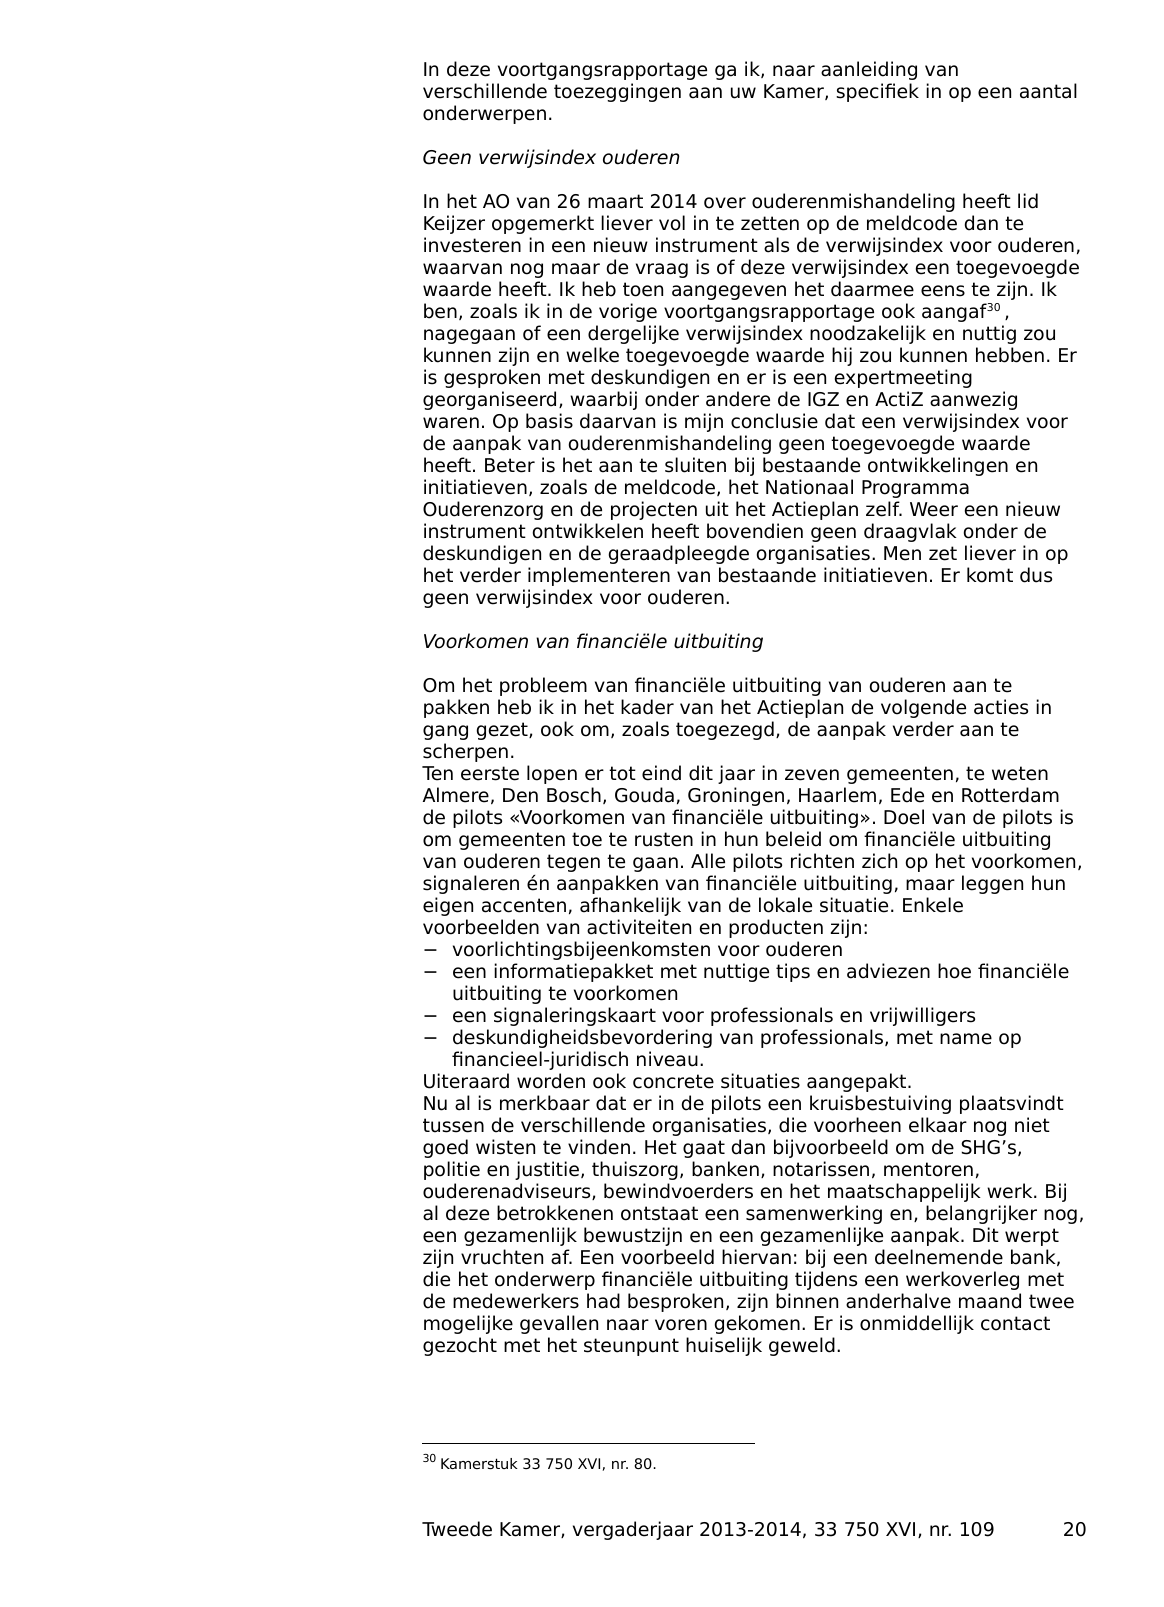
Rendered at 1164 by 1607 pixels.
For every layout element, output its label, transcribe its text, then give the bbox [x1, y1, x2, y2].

text Nu al is merkbaar dat er in de pilots een kruisbestuiving plaatsvindt tussen de verschillende organisaties, die voorheen elkaar nog niet goed wisten te vinden. Het gaat dan bijvoorbeeld om de SHG’s, politie en justitie, thuiszorg, banken, notarissen, mentoren, ouderenadviseurs, bewindvoerders en het maatschappelijk werk. Bij al deze betrokkenen ontstaat een samenwerking en, belangrijker nog, een gezamenlijk bewustzijn en een gezamenlijke aanpak. Dit werpt zijn vruchten af. Een voorbeeld hiervan: bij een deelnemende bank, die het onderwerp financiële uitbuiting tijdens een werkoverleg met de medewerkers had besproken, zijn binnen anderhalve maand twee mogelijke gevallen naar voren gekomen. Er is onmiddellijk contact gezocht met het steunpunt huiselijk geweld. [422, 1093, 1087, 1357]
text Om het probleem van financiële uitbuiting van ouderen aan te pakken heb ik in het kader van het Actieplan de volgende acties in gang gezet, ook om, zoals toegezegd, de aanpak verder aan te scherpen. [422, 675, 1087, 763]
text − een informatiepakket met nuttige tips en adviezen hoe financiële uitbuiting te voorkomen [422, 961, 1087, 1005]
text In deze voortgangsrapportage ga ik, naar aanleiding van verschillende toezeggingen aan uw Kamer, specifiek in op een aantal onderwerpen. [422, 59, 1087, 125]
text Kamerstuk 33 750 XVI, nr. 80. [422, 1452, 1087, 1474]
subtitle Voorkomen van financiële uitbuiting [422, 631, 1087, 653]
text − een signaleringskaart voor professionals en vrijwilligers [422, 1005, 1087, 1027]
text − deskundigheidsbevordering van professionals, met name op financieel-juridisch niveau. [422, 1027, 1087, 1071]
text In het AO van 26 maart 2014 over ouderenmishandeling heeft lid Keijzer opgemerkt liever vol in te zetten op de meldcode dan te investeren in een nieuw instrument als de verwijsindex voor ouderen, waarvan nog maar de vraag is of deze verwijsindex een toegevoegde waarde heeft. Ik heb toen aangegeven het daarmee eens te zijn. Ik ben, zoals ik in de vorige voortgangsrapportage ook aangaf, nagegaan of een dergelijke verwijsindex noodzakelijk en nuttig zou kunnen zijn en welke toegevoegde waarde hij zou kunnen hebben. Er is gesproken met deskundigen en er is een expertmeeting georganiseerd, waarbij onder andere de IGZ en ActiZ aanwezig waren. Op basis daarvan is mijn conclusie dat een verwijsindex voor de aanpak van ouderenmishandeling geen toegevoegde waarde heeft. Beter is het aan te sluiten bij bestaande ontwikkelingen en initiatieven, zoals de meldcode, het Nationaal Programma Ouderenzorg en de projecten uit het Actieplan zelf. Weer een nieuw instrument ontwikkelen heeft bovendien geen draagvlak onder de deskundigen en de geraadpleegde organisaties. Men zet liever in op het verder implementeren van bestaande initiatieven. Er komt dus geen verwijsindex voor ouderen. [422, 191, 1087, 609]
text Ten eerste lopen er tot eind dit jaar in zeven gemeenten, te weten Almere, Den Bosch, Gouda, Groningen, Haarlem, Ede en Rotterdam de pilots «Voorkomen van financiële uitbuiting». Doel van de pilots is om gemeenten toe te rusten in hun beleid om financiële uitbuiting van ouderen tegen te gaan. Alle pilots richten zich op het voorkomen, signaleren én aanpakken van financiële uitbuiting, maar leggen hun eigen accenten, afhankelijk van de lokale situatie. Enkele voorbeelden van activiteiten en producten zijn: [422, 763, 1087, 939]
text Uiteraard worden ook concrete situaties aangepakt. [422, 1071, 1087, 1093]
text − voorlichtingsbijeenkomsten voor ouderen [422, 939, 1087, 961]
subtitle Geen verwijsindex ouderen [422, 147, 1087, 169]
